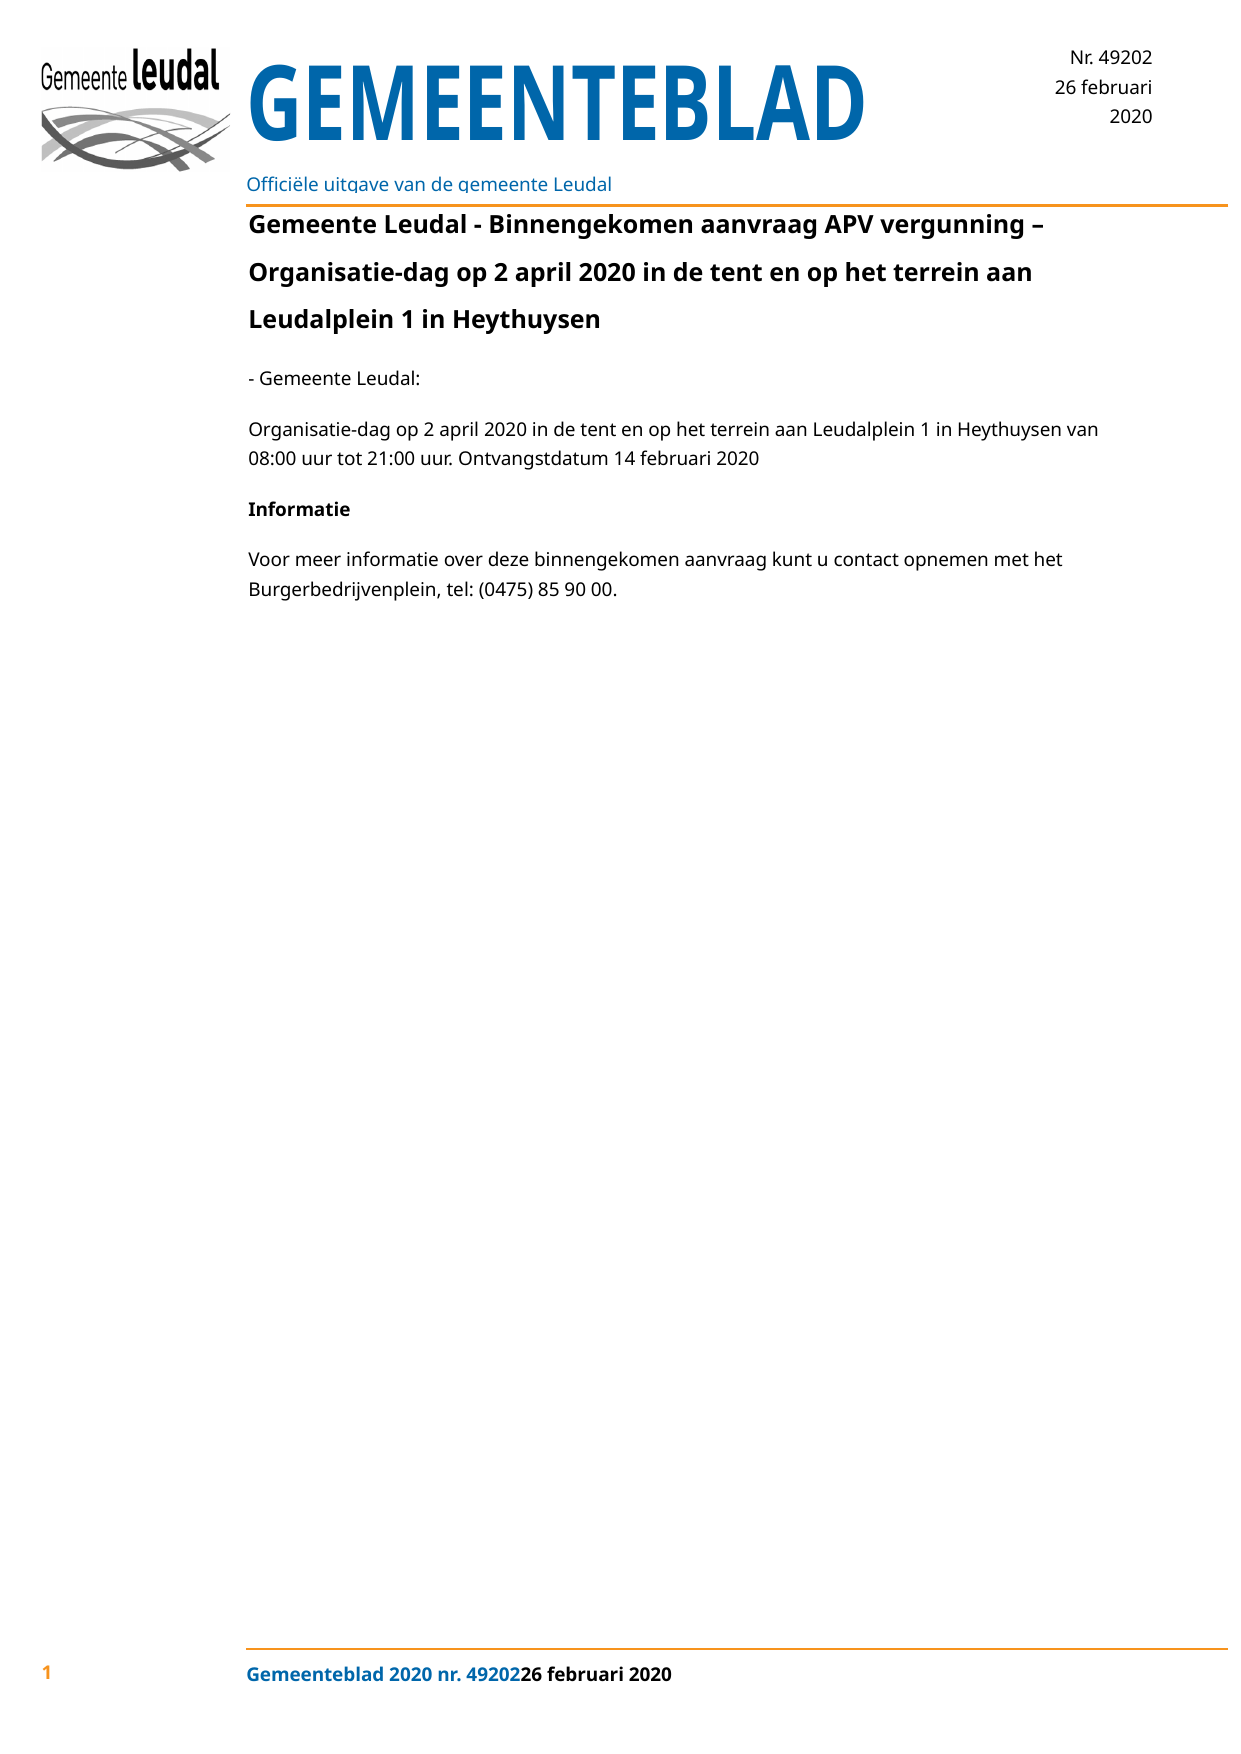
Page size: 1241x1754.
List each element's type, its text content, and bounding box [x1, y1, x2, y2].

text Gemeente Leudal - Binnengekomen aanvraag APV vergunning – Organisatie-dag op 2 april 2020 in de tent en op het terrein aan Leudalplein 1 in Heythuysen [248, 207, 1152, 336]
picture [41, 47, 231, 172]
text Organisatie-dag op 2 april 2020 in de tent en op het terrein aan Leudalplein 1 in Heythuysen van 08:00 uur tot 21:00 uur. Ontvangstdatum 14 februari 2020 [248, 416, 1152, 471]
text - Gemeente Leudal: [248, 366, 1152, 391]
text Voor meer informatie over deze binnengekomen aanvraag kunt u contact opnemen met het Burgerbedrijvenplein, tel: (0475) 85 90 00. [248, 546, 1152, 602]
text Informatie [248, 496, 1152, 522]
